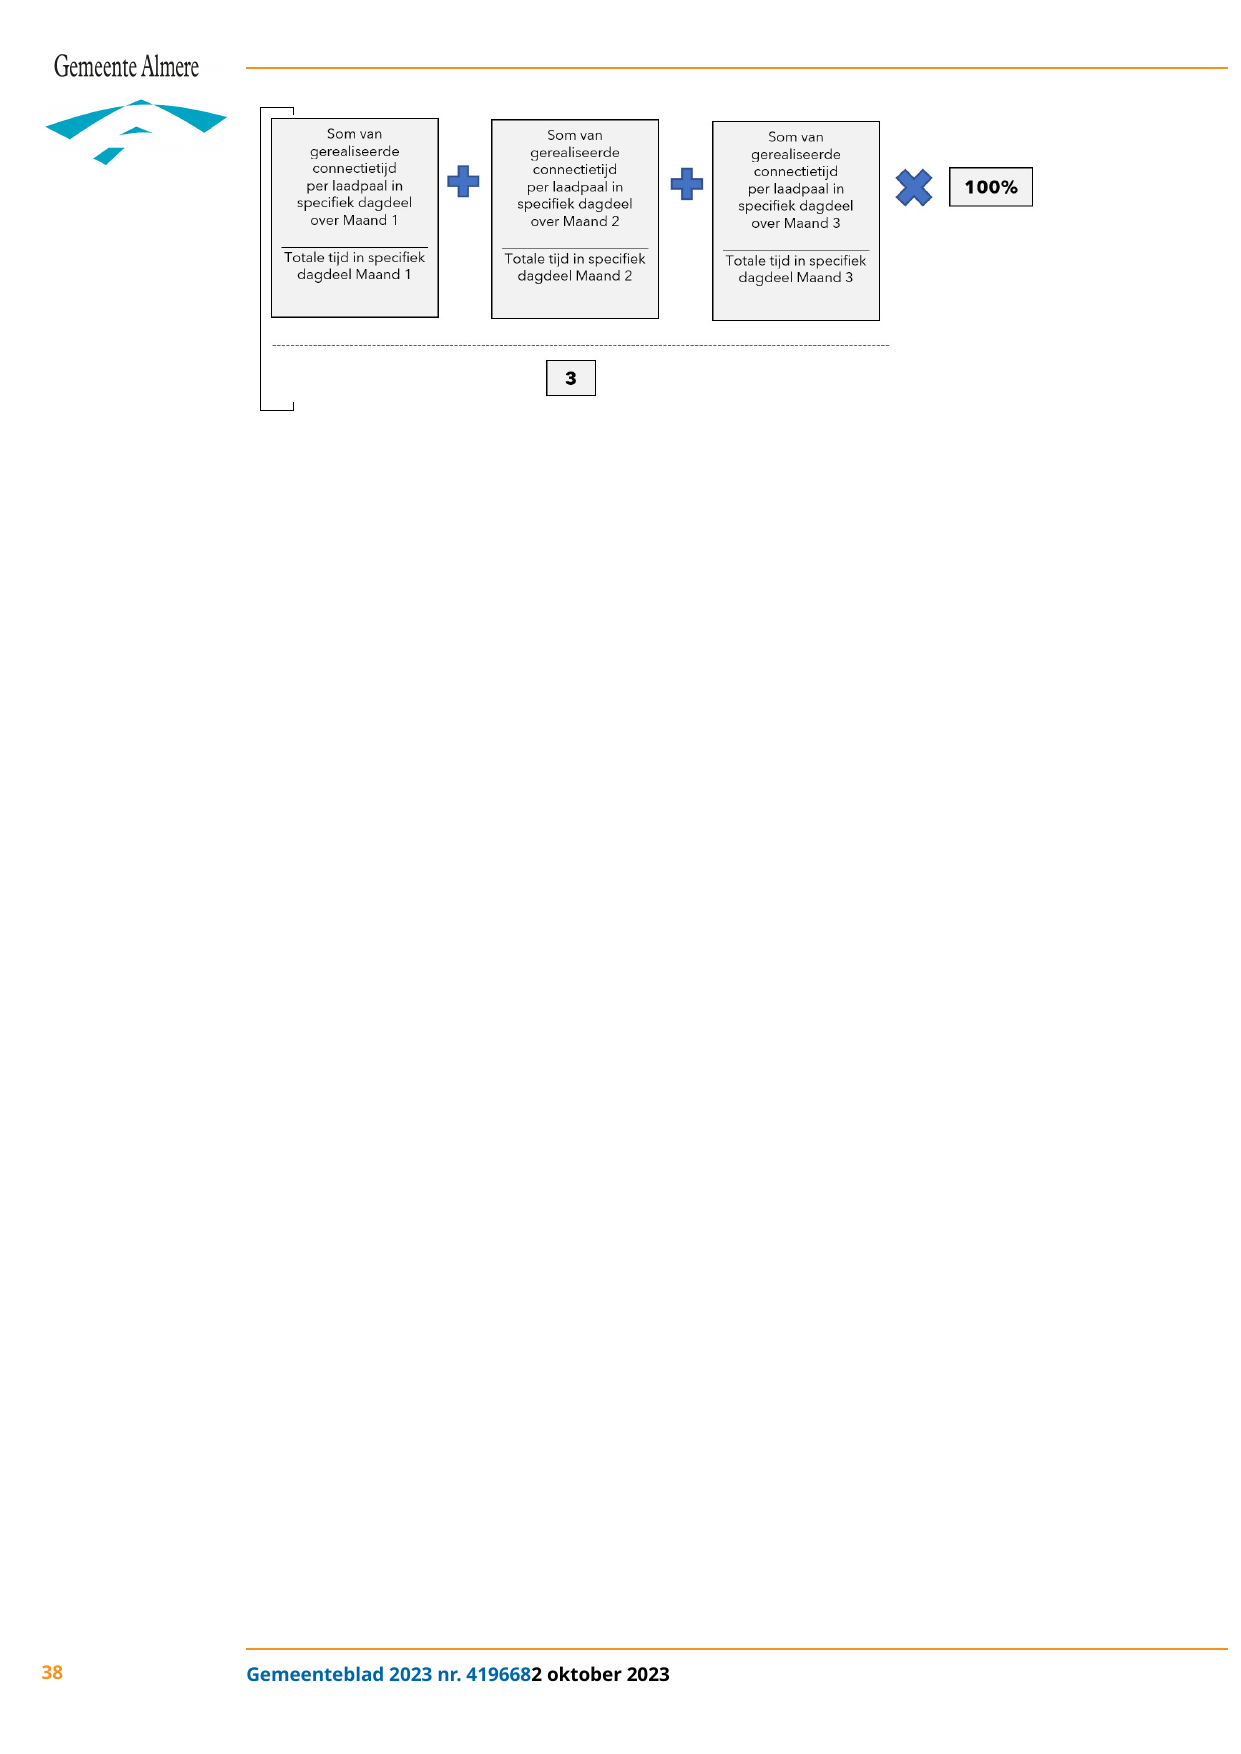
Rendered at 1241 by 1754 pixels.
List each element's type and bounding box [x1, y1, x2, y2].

picture [268, 115, 1037, 402]
picture [41, 47, 231, 172]
